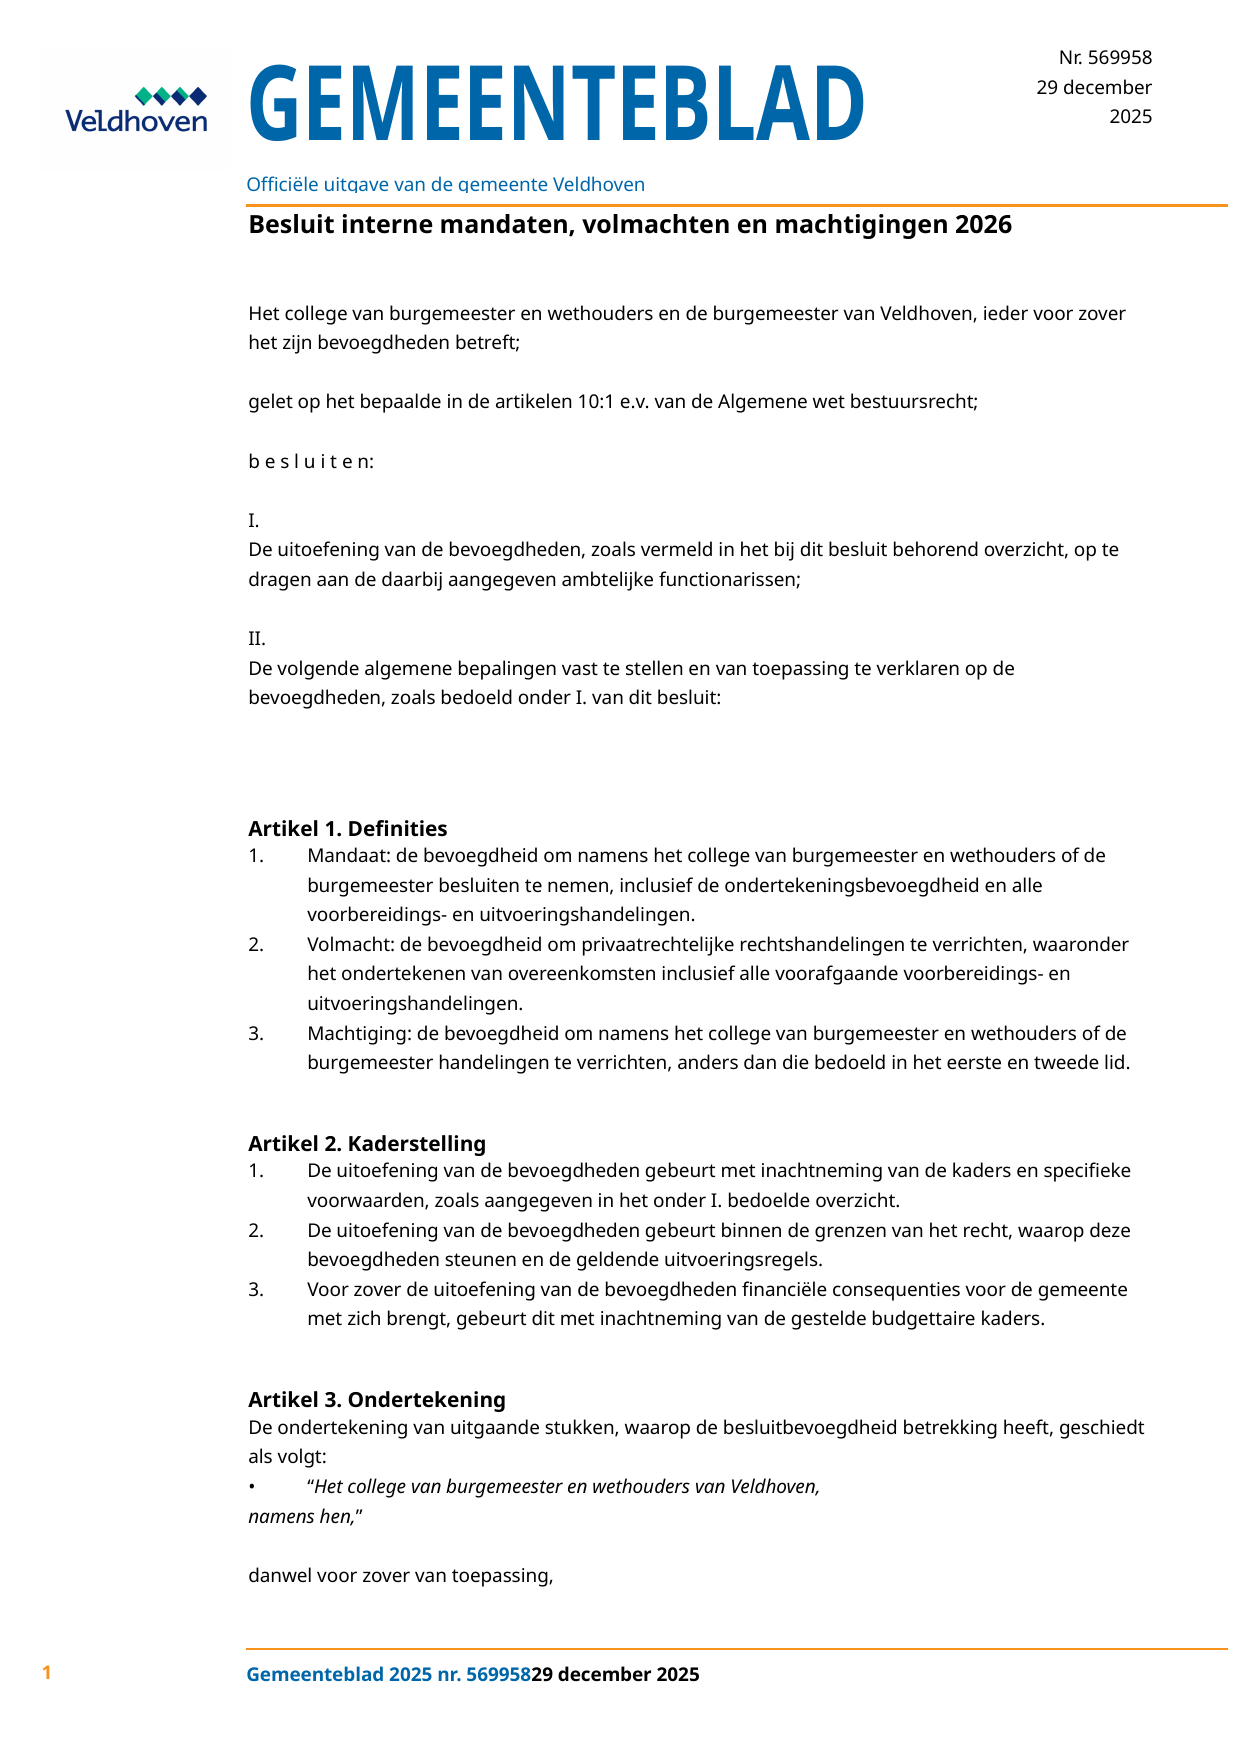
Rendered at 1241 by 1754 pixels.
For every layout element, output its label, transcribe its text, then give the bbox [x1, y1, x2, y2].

text gelet op het bepaalde in de artikelen 10:1 e.v. van de Algemene wet bestuursrecht; [248, 389, 1152, 414]
text De volgende algemene bepalingen vast te stellen en van toepassing te verklaren op de bevoegdheden, zoals bedoeld onder I. van dit besluit: [248, 655, 1152, 710]
list “Het college van burgemeester en wethouders van Veldhoven, [248, 1473, 1152, 1499]
text b e s l u i t e n: [248, 448, 1152, 473]
text Het college van burgemeester en wethouders en de burgemeester van Veldhoven, ieder voor zover het zijn bevoegdheden betreft; [248, 300, 1152, 355]
text Artikel 2. Kaderstelling [248, 1129, 1152, 1158]
picture [41, 47, 231, 172]
list De uitoefening van de bevoegdheden gebeurt binnen de grenzen van het recht, waarop deze bevoegdheden steunen en de geldende uitvoeringsregels. [248, 1217, 1152, 1272]
text De ondertekening van uitgaande stukken, waarop de besluitbevoegdheid betrekking heeft, geschiedt als volgt: [248, 1414, 1152, 1469]
text namens hen,” [248, 1503, 1152, 1528]
list Machtiging: de bevoegdheid om namens het college van burgemeester en wethouders of de burgemeester handelingen te verrichten, anders dan die bedoeld in het eerste en tweede lid. [248, 1020, 1152, 1075]
list Mandaat: de bevoegdheid om namens het college van burgemeester en wethouders of de burgemeester besluiten te nemen, inclusief de ondertekeningsbevoegdheid en alle voorbereidings- en uitvoeringshandelingen. [248, 842, 1152, 927]
text danwel voor zover van toepassing, [248, 1562, 1152, 1588]
list De uitoefening van de bevoegdheden gebeurt met inachtneming van de kaders en specifieke voorwaarden, zoals aangegeven in het onder I. bedoelde overzicht. [248, 1158, 1152, 1213]
text Artikel 1. Definities [248, 814, 1152, 842]
list Voor zover de uitoefening van de bevoegdheden financiële consequenties voor de gemeente met zich brengt, gebeurt dit met inachtneming van de gestelde budgettaire kaders. [248, 1276, 1152, 1331]
text Besluit interne mandaten, volmachten en machtigingen 2026 [248, 207, 1152, 241]
text Artikel 3. Ondertekening [248, 1386, 1152, 1414]
text De uitoefening van de bevoegdheden, zoals vermeld in het bij dit besluit behorend overzicht, op te dragen aan de daarbij aangegeven ambtelijke functionarissen; [248, 537, 1152, 592]
list Volmacht: de bevoegdheid om privaatrechtelijke rechtshandelingen te verrichten, waaronder het ondertekenen van overeenkomsten inclusief alle voorafgaande voorbereidings- en uitvoeringshandelingen. [248, 931, 1152, 1016]
